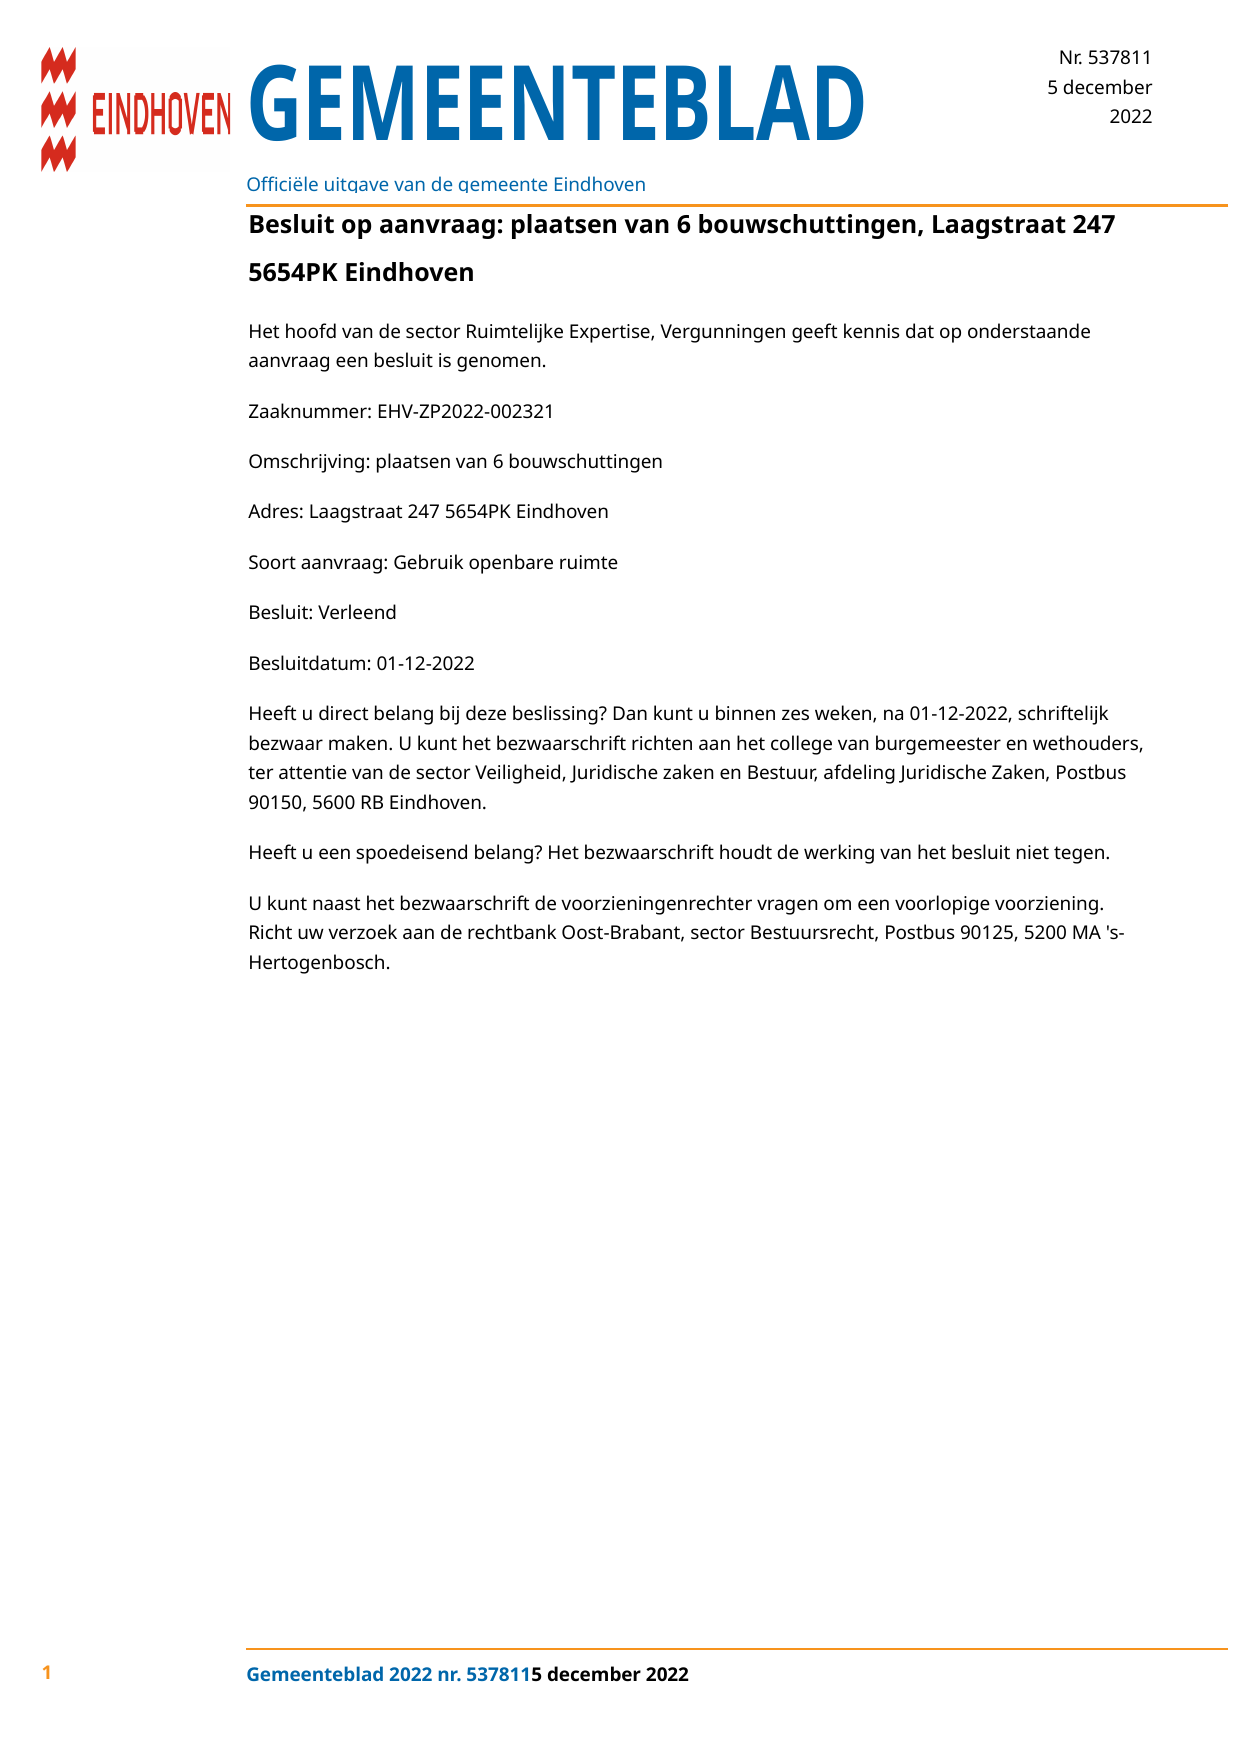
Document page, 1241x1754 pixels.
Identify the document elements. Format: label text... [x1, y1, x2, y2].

text U kunt naast het bezwaarschrift de voorzieningenrechter vragen om een voorlopige voorziening. Richt uw verzoek aan de rechtbank Oost-Brabant, sector Bestuursrecht, Postbus 90125, 5200 MA 's-Hertogenbosch. [248, 890, 1152, 975]
text Besluit: Verleend [248, 599, 1152, 625]
text Besluit op aanvraag: plaatsen van 6 bouwschuttingen, Laagstraat 247 5654PK Eindhoven [248, 207, 1152, 288]
text Omschrijving: plaatsen van 6 bouwschuttingen [248, 448, 1152, 474]
text Heeft u een spoedeisend belang? Het bezwaarschrift houdt de werking van het besluit niet tegen. [248, 839, 1152, 865]
picture [41, 47, 231, 172]
text Besluitdatum: 01-12-2022 [248, 650, 1152, 676]
text Het hoofd van de sector Ruimtelijke Expertise, Vergunningen geeft kennis dat op onderstaande aanvraag een besluit is genomen. [248, 318, 1152, 373]
text Soort aanvraag: Gebruik openbare ruimte [248, 549, 1152, 575]
text Adres: Laagstraat 247 5654PK Eindhoven [248, 499, 1152, 524]
text Heeft u direct belang bij deze beslissing? Dan kunt u binnen zes weken, na 01-12-2022, schriftelijk bezwaar maken. U kunt het bezwaarschrift richten aan het college van burgemeester en wethouders, ter attentie van de sector Veiligheid, Juridische zaken en Bestuur, afdeling Juridische Zaken, Postbus 90150, 5600 RB Eindhoven. [248, 700, 1152, 815]
text Zaaknummer: EHV-ZP2022-002321 [248, 398, 1152, 424]
